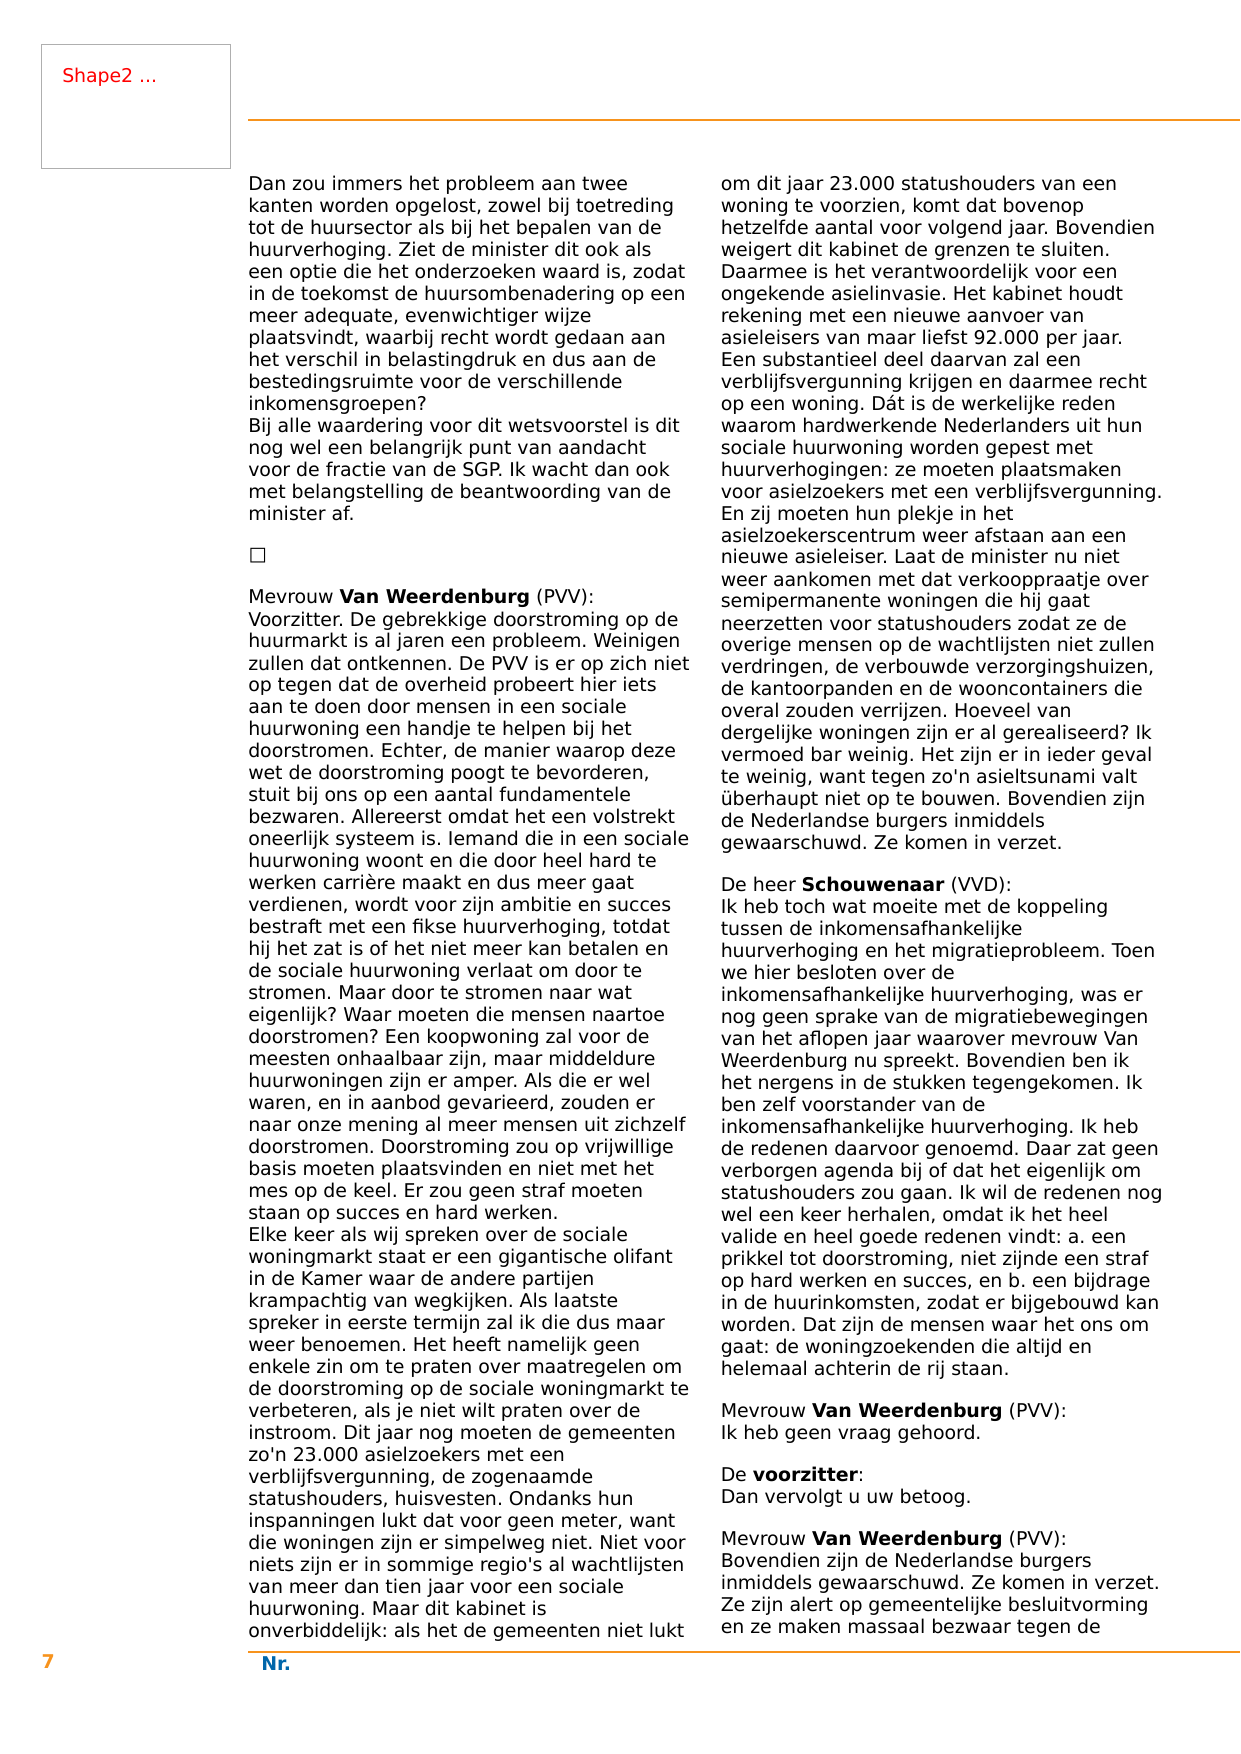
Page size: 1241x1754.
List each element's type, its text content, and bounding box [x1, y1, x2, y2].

text Ik heb geen vraag gehoord. [721, 1422, 1163, 1444]
text De voorzitter: [721, 1464, 1163, 1486]
text De heer Schouwenaar (VVD): [721, 874, 1163, 896]
text Mevrouw Van Weerdenburg (PVV): [721, 1400, 1163, 1422]
text Dan zou immers het probleem aan twee kanten worden opgelost, zowel bij toetreding tot de huursector als bij het bepalen van de huurverhoging. Ziet de minister dit ook als een optie die het onderzoeken waard is, zodat in de toekomst de huursombenadering op een meer adequate, evenwichtiger wijze plaatsvindt, waarbij recht wordt gedaan aan het verschil in belastingdruk en dus aan de bestedingsruimte voor de verschillende inkomensgroepen? [248, 173, 691, 414]
text Dan vervolgt u uw betoog. [721, 1486, 1163, 1508]
text Bovendien zijn de Nederlandse burgers inmiddels gewaarschuwd. Ze komen in verzet. Ze zijn alert op gemeentelijke besluitvorming en ze maken massaal bezwaar tegen de [721, 1549, 1163, 1637]
text om dit jaar 23.000 statushouders van een woning te voorzien, komt dat bovenop hetzelfde aantal voor volgend jaar. Bovendien weigert dit kabinet de grenzen te sluiten. Daarmee is het verantwoordelijk voor een ongekende asielinvasie. Het kabinet houdt rekening met een nieuwe aanvoer van asieleisers van maar liefst 92.000 per jaar. Een substantieel deel daarvan zal een verblijfsvergunning krijgen en daarmee recht op een woning. Dát is de werkelijke reden waarom hardwerkende Nederlanders uit hun sociale huurwoning worden gepest met huurverhogingen: ze moeten plaatsmaken voor asielzoekers met een verblijfsvergunning. En zij moeten hun plekje in het asielzoekerscentrum weer afstaan aan een nieuwe asieleiser. Laat de minister nu niet weer aankomen met dat verkooppraatje over semipermanente woningen die hij gaat neerzetten voor statushouders zodat ze de overige mensen op de wachtlijsten niet zullen verdringen, de verbouwde verzorgingshuizen, de kantoorpanden en de wooncontainers die overal zouden verrijzen. Hoeveel van dergelijke woningen zijn er al gerealiseerd? Ik vermoed bar weinig. Het zijn er in ieder geval te weinig, want tegen zo'n asieltsunami valt überhaupt niet op te bouwen. Bovendien zijn de Nederlandse burgers inmiddels gewaarschuwd. Ze komen in verzet. [721, 173, 1163, 854]
text Ik heb toch wat moeite met de koppeling tussen de inkomensafhankelijke huurverhoging en het migratieprobleem. Toen we hier besloten over de inkomensafhankelijke huurverhoging, was er nog geen sprake van de migratiebewegingen van het aflopen jaar waarover mevrouw Van Weerdenburg nu spreekt. Bovendien ben ik het nergens in de stukken tegengekomen. Ik ben zelf voorstander van de inkomensafhankelijke huurverhoging. Ik heb de redenen daarvoor genoemd. Daar zat geen verborgen agenda bij of dat het eigenlijk om statushouders zou gaan. Ik wil de redenen nog wel een keer herhalen, omdat ik het heel valide en heel goede redenen vindt: a. een prikkel tot doorstroming, niet zijnde een straf op hard werken en succes, en b. een bijdrage in de huurinkomsten, zodat er bijgebouwd kan worden. Dat zijn de mensen waar het ons om gaat: de woningzoekenden die altijd en helemaal achterin de rij staan. [721, 896, 1163, 1380]
text Mevrouw Van Weerdenburg (PVV): [721, 1528, 1163, 1549]
text Bij alle waardering voor dit wetsvoorstel is dit nog wel een belangrijk punt van aandacht voor de fractie van de SGP. Ik wacht dan ook met belangstelling de beantwoording van de minister af. [248, 414, 691, 524]
text Voorzitter. De gebrekkige doorstroming op de huurmarkt is al jaren een probleem. Weinigen zullen dat ontkennen. De PVV is er op zich niet op tegen dat de overheid probeert hier iets aan te doen door mensen in een sociale huurwoning een handje te helpen bij het doorstromen. Echter, de manier waarop deze wet de doorstroming poogt te bevorderen, stuit bij ons op een aantal fundamentele bezwaren. Allereerst omdat het een volstrekt oneerlijk systeem is. Iemand die in een sociale huurwoning woont en die door heel hard te werken carrière maakt en dus meer gaat verdienen, wordt voor zijn ambitie en succes bestraft met een fikse huurverhoging, totdat hij het zat is of het niet meer kan betalen en de sociale huurwoning verlaat om door te stromen. Maar door te stromen naar wat eigenlijk? Waar moeten die mensen naartoe doorstromen? Een koopwoning zal voor de meesten onhaalbaar zijn, maar middeldure huurwoningen zijn er amper. Als die er wel waren, en in aanbod gevarieerd, zouden er naar onze mening al meer mensen uit zichzelf doorstromen. Doorstroming zou op vrijwillige basis moeten plaatsvinden en niet met het mes op de keel. Er zou geen straf moeten staan op succes en hard werken. [248, 608, 691, 1224]
text ⬜ [248, 544, 691, 566]
text Mevrouw Van Weerdenburg (PVV): [248, 586, 691, 608]
text Elke keer als wij spreken over de sociale woningmarkt staat er een gigantische olifant in de Kamer waar de andere partijen krampachtig van wegkijken. Als laatste spreker in eerste termijn zal ik die dus maar weer benoemen. Het heeft namelijk geen enkele zin om te praten over maatregelen om de doorstroming op de sociale woningmarkt te verbeteren, als je niet wilt praten over de instroom. Dit jaar nog moeten de gemeenten zo'n 23.000 asielzoekers met een verblijfsvergunning, de zogenaamde statushouders, huisvesten. Ondanks hun inspanningen lukt dat voor geen meter, want die woningen zijn er simpelweg niet. Niet voor niets zijn er in sommige regio's al wachtlijsten van meer dan tien jaar voor een sociale huurwoning. Maar dit kabinet is onverbiddelijk: als het de gemeenten niet lukt [248, 1224, 691, 1641]
